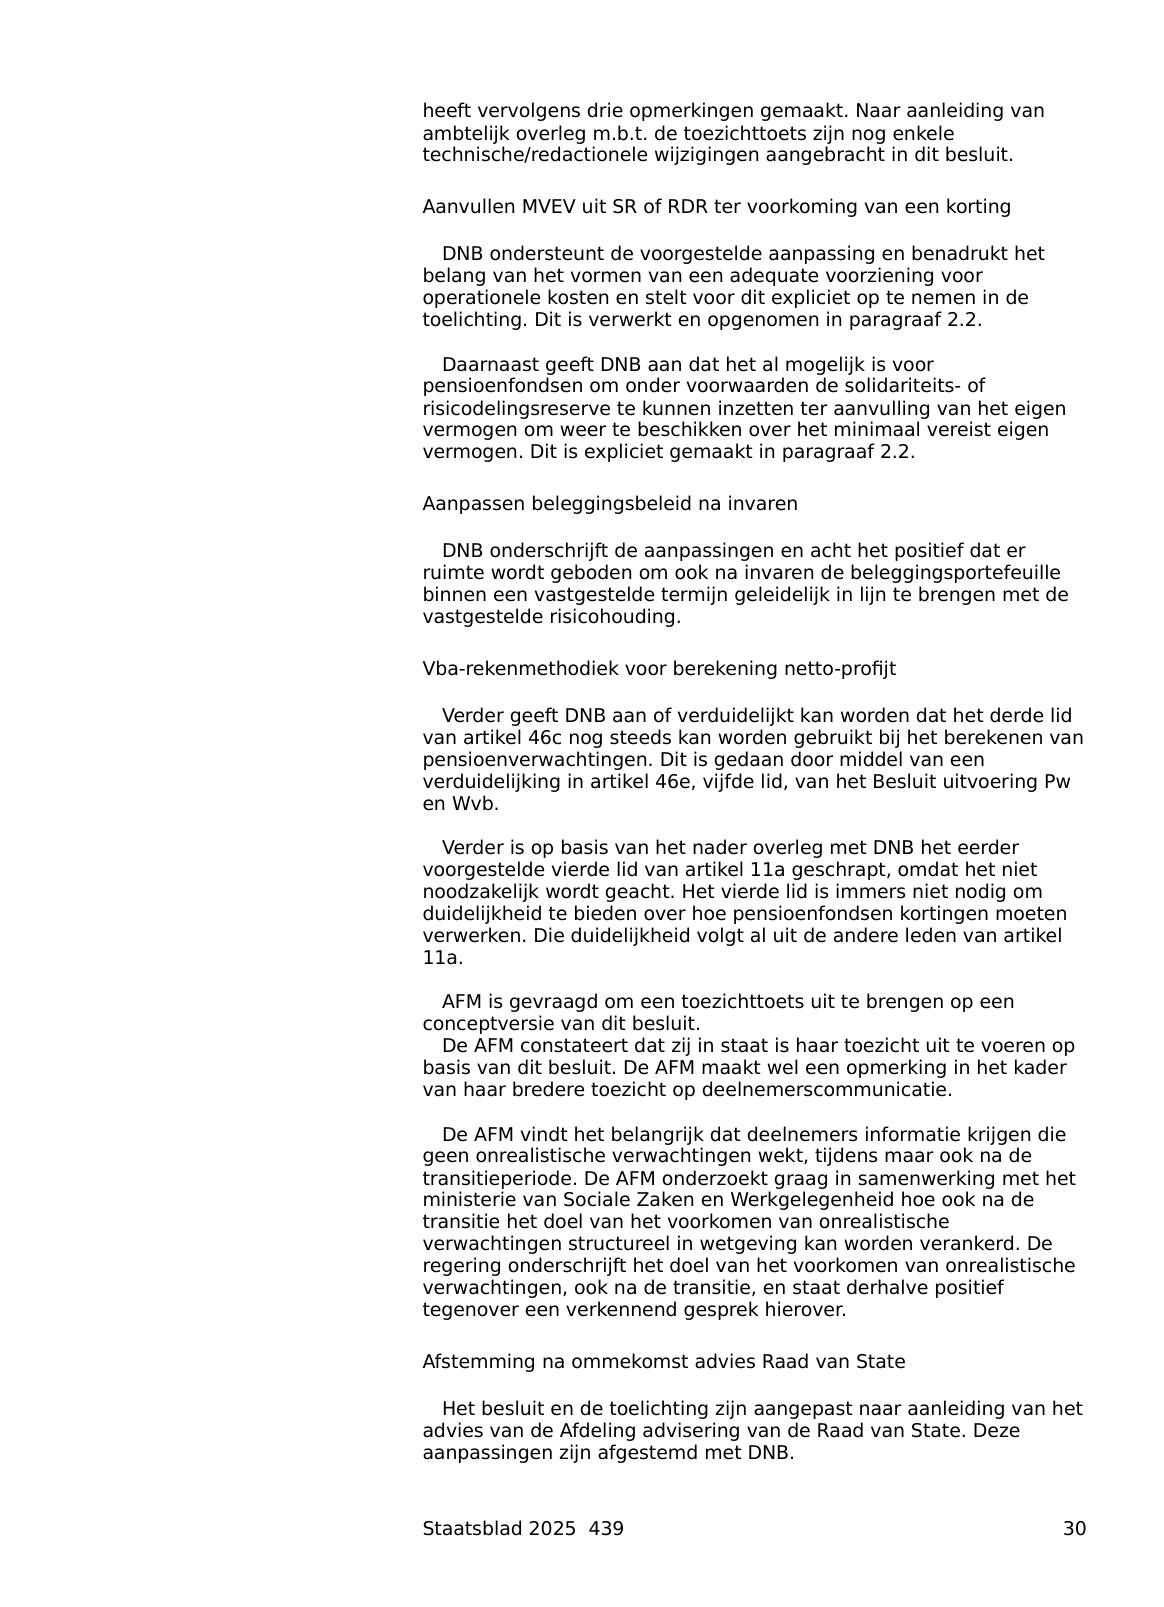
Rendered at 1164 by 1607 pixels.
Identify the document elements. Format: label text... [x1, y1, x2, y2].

text De AFM constateert dat zij in staat is haar toezicht uit te voeren op basis van dit besluit. De AFM maakt wel een opmerking in het kader van haar bredere toezicht op deelnemerscommunicatie. [422, 1035, 1087, 1101]
text Verder geeft DNB aan of verduidelijkt kan worden dat het derde lid van artikel 46c nog steeds kan worden gebruikt bij het berekenen van pensioenverwachtingen. Dit is gedaan door middel van een verduidelijking in artikel 46e, vijfde lid, van het Besluit uitvoering Pw en Wvb. [422, 705, 1087, 815]
text Verder is op basis van het nader overleg met DNB het eerder voorgestelde vierde lid van artikel 11a geschrapt, omdat het niet noodzakelijk wordt geacht. Het vierde lid is immers niet nodig om duidelijkheid te bieden over hoe pensioenfondsen kortingen moeten verwerken. Die duidelijkheid volgt al uit de andere leden van artikel 11a. [422, 837, 1087, 969]
text Het besluit en de toelichting zijn aangepast naar aanleiding van het advies van de Afdeling advisering van de Raad van State. Deze aanpassingen zijn afgestemd met DNB. [422, 1398, 1087, 1464]
text AFM is gevraagd om een toezichttoets uit te brengen op een conceptversie van dit besluit. [422, 991, 1087, 1035]
text De AFM vindt het belangrijk dat deelnemers informatie krijgen die geen onrealistische verwachtingen wekt, tijdens maar ook na de transitieperiode. De AFM onderzoekt graag in samenwerking met het ministerie van Sociale Zaken en Werkgelegenheid hoe ook na de transitie het doel van het voorkomen van onrealistische verwachtingen structureel in wetgeving kan worden verankerd. De regering onderschrijft het doel van het voorkomen van onrealistische verwachtingen, ook na de transitie, en staat derhalve positief tegenover een verkennend gesprek hierover. [422, 1123, 1087, 1321]
subtitle Afstemming na ommekomst advies Raad van State [422, 1351, 1087, 1373]
text DNB ondersteunt de voorgestelde aanpassing en benadrukt het belang van het vormen van een adequate voorziening voor operationele kosten en stelt voor dit expliciet op te nemen in de toelichting. Dit is verwerkt en opgenomen in paragraaf 2.2. [422, 243, 1087, 331]
text DNB onderschrijft de aanpassingen en acht het positief dat er ruimte wordt geboden om ook na invaren de beleggingsportefeuille binnen een vastgestelde termijn geleidelijk in lijn te brengen met de vastgestelde risicohouding. [422, 540, 1087, 628]
text heeft vervolgens drie opmerkingen gemaakt. Naar aanleiding van ambtelijk overleg m.b.t. de toezichttoets zijn nog enkele technische/redactionele wijzigingen aangebracht in dit besluit. [422, 100, 1087, 166]
subtitle Aanpassen beleggingsbeleid na invaren [422, 493, 1087, 515]
subtitle Aanvullen MVEV uit SR of RDR ter voorkoming van een korting [422, 196, 1087, 218]
subtitle Vba-rekenmethodiek voor berekening netto-profijt [422, 658, 1087, 680]
text Daarnaast geeft DNB aan dat het al mogelijk is voor pensioenfondsen om onder voorwaarden de solidariteits- of risicodelingsreserve te kunnen inzetten ter aanvulling van het eigen vermogen om weer te beschikken over het minimaal vereist eigen vermogen. Dit is expliciet gemaakt in paragraaf 2.2. [422, 353, 1087, 463]
